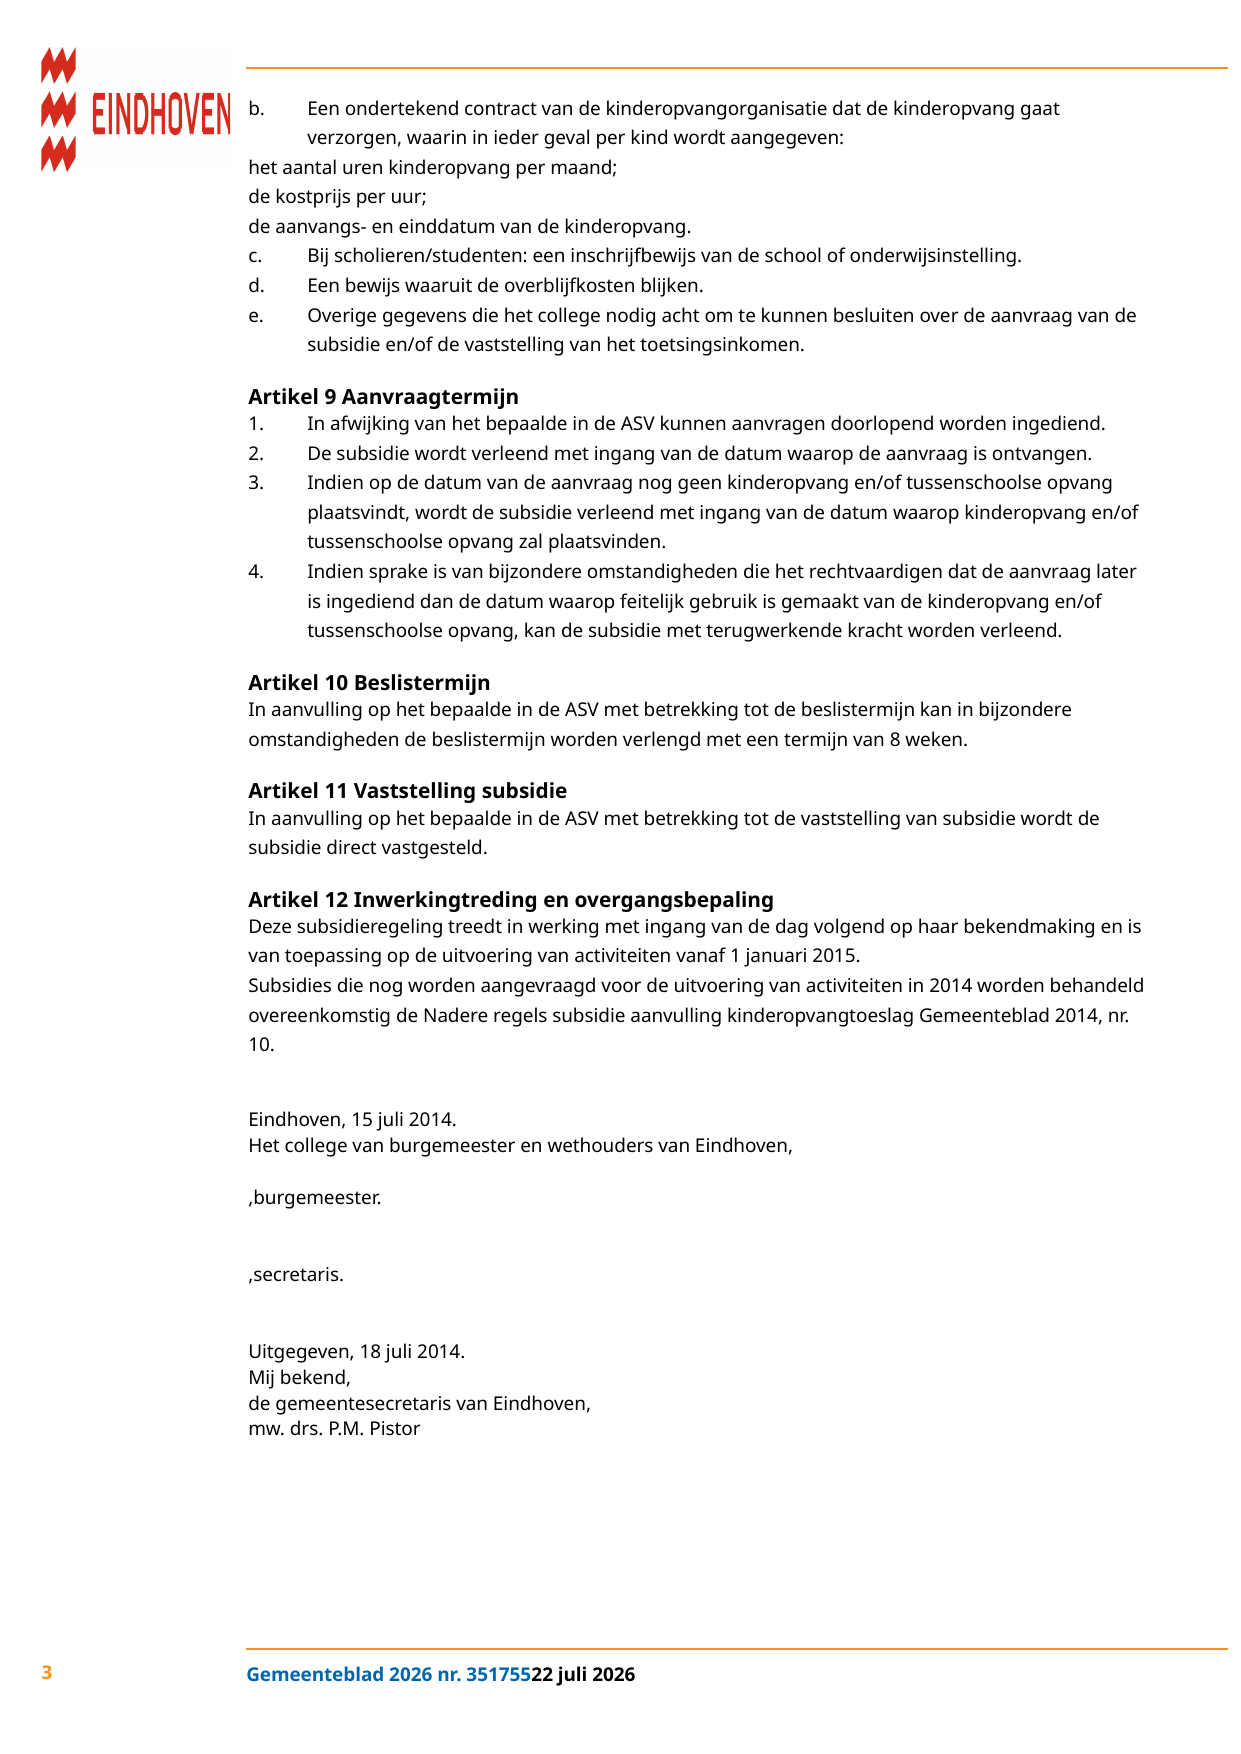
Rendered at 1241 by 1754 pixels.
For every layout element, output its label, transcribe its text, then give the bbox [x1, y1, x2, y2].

text In aanvulling op het bepaalde in de ASV met betrekking tot de beslistermijn kan in bijzondere omstandigheden de beslistermijn worden verlengd met een termijn van 8 weken. [248, 696, 1152, 752]
text de aanvangs- en einddatum van de kinderopvang. [248, 213, 1152, 239]
text ,burgemeester. [248, 1184, 1152, 1209]
list De subsidie wordt verleend met ingang van de datum waarop de aanvraag is ontvangen. [248, 440, 1152, 466]
text Artikel 11 Vaststelling subsidie [248, 776, 1152, 805]
text Artikel 9 Aanvraagtermijn [248, 382, 1152, 410]
text mw. drs. P.M. Pistor [248, 1415, 1152, 1441]
list Bij scholieren/studenten: een inschrijfbewijs van de school of onderwijsinstelling. [248, 243, 1152, 268]
text Deze subsidieregeling treedt in werking met ingang van de dag volgend op haar bekendmaking en is van toepassing op de uitvoering van activiteiten vanaf 1 januari 2015. [248, 913, 1152, 968]
picture [41, 47, 231, 172]
list Een bewijs waaruit de overblijfkosten blijken. [248, 272, 1152, 298]
list Een ondertekend contract van de kinderopvangorganisatie dat de kinderopvang gaat verzorgen, waarin in ieder geval per kind wordt aangegeven: [248, 95, 1152, 150]
list Overige gegevens die het college nodig acht om te kunnen besluiten over de aanvraag van de subsidie en/of de vaststelling van het toetsingsinkomen. [248, 302, 1152, 357]
text de gemeentesecretaris van Eindhoven, [248, 1390, 1152, 1415]
text Subsidies die nog worden aangevraagd voor de uitvoering van activiteiten in 2014 worden behandeld overeenkomstig de Nadere regels subsidie aanvulling kinderopvangtoeslag Gemeenteblad 2014, nr. 10. [248, 972, 1152, 1057]
text Artikel 12 Inwerkingtreding en overgangsbepaling [248, 885, 1152, 913]
text Uitgegeven, 18 juli 2014. [248, 1338, 1152, 1364]
list Indien sprake is van bijzondere omstandigheden die het rechtvaardigen dat de aanvraag later is ingediend dan de datum waarop feitelijk gebruik is gemaakt van de kinderopvang en/of tussenschoolse opvang, kan de subsidie met terugwerkende kracht worden verleend. [248, 558, 1152, 643]
text In aanvulling op het bepaalde in de ASV met betrekking tot de vaststelling van subsidie wordt de subsidie direct vastgesteld. [248, 805, 1152, 860]
list Indien op de datum van de aanvraag nog geen kinderopvang en/of tussenschoolse opvang plaatsvindt, wordt de subsidie verleend met ingang van de datum waarop kinderopvang en/of tussenschoolse opvang zal plaatsvinden. [248, 469, 1152, 554]
text Artikel 10 Beslistermijn [248, 668, 1152, 696]
text de kostprijs per uur; [248, 183, 1152, 209]
text het aantal uren kinderopvang per maand; [248, 154, 1152, 180]
list In afwijking van het bepaalde in de ASV kunnen aanvragen doorlopend worden ingediend. [248, 410, 1152, 436]
text Het college van burgemeester en wethouders van Eindhoven, [248, 1132, 1152, 1158]
text Mij bekend, [248, 1364, 1152, 1390]
text Eindhoven, 15 juli 2014. [248, 1107, 1152, 1132]
text ,secretaris. [248, 1261, 1152, 1287]
